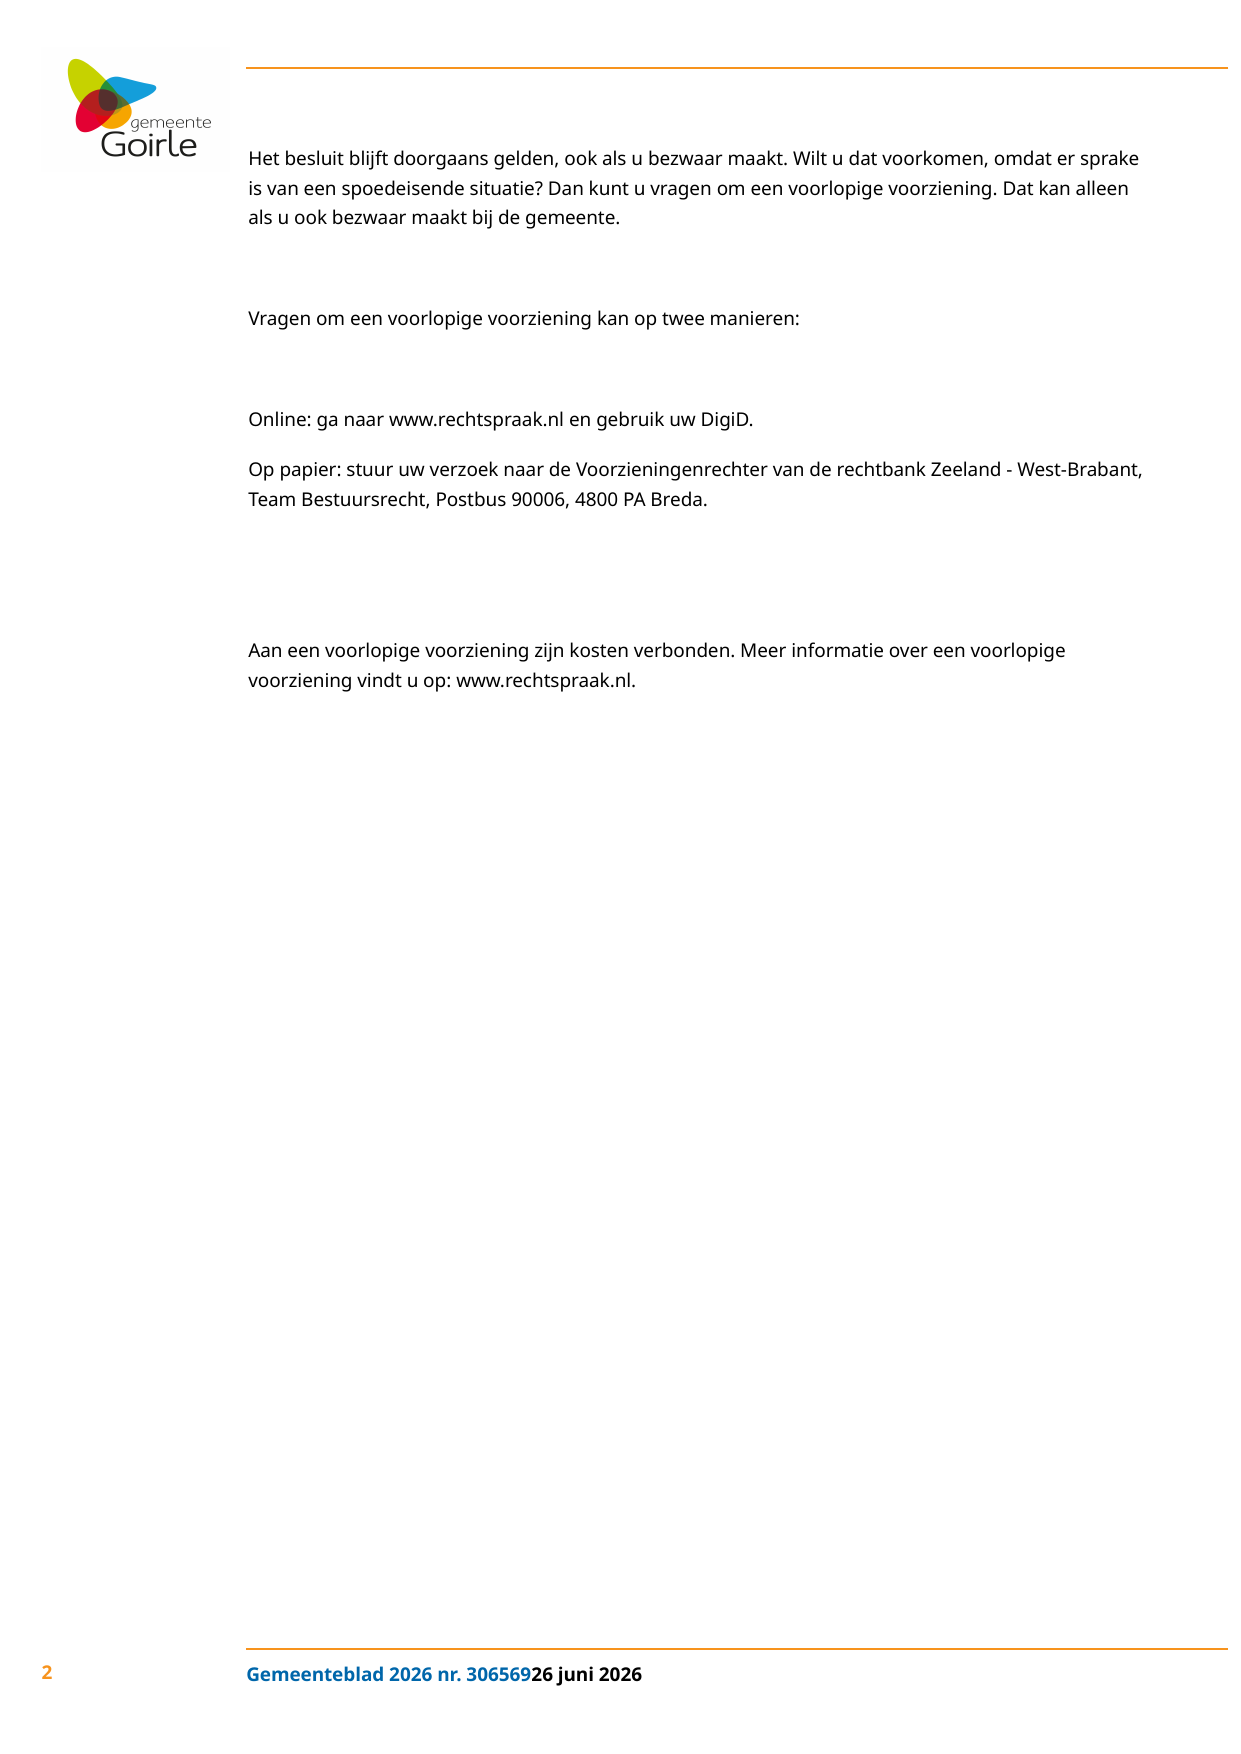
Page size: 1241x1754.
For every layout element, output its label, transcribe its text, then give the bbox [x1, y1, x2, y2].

text Vragen om een voorlopige voorziening kan op twee manieren: [248, 305, 1152, 331]
text Online: ga naar www.rechtspraak.nl en gebruik uw DigiD. [248, 406, 1152, 432]
text Aan een voorlopige voorziening zijn kosten verbonden. Meer informatie over een voorlopige voorziening vindt u op: www.rechtspraak.nl. [248, 637, 1152, 693]
picture [41, 47, 231, 172]
text Op papier: stuur uw verzoek naar de Voorzieningenrechter van de rechtbank Zeeland - West-Brabant, Team Bestuursrecht, Postbus 90006, 4800 PA Breda. [248, 456, 1152, 512]
text Het besluit blijft doorgaans gelden, ook als u bezwaar maakt. Wilt u dat voorkomen, omdat er sprake is van een spoedeisende situatie? Dan kunt u vragen om een voorlopige voorziening. Dat kan alleen als u ook bezwaar maakt bij de gemeente. [248, 145, 1152, 230]
